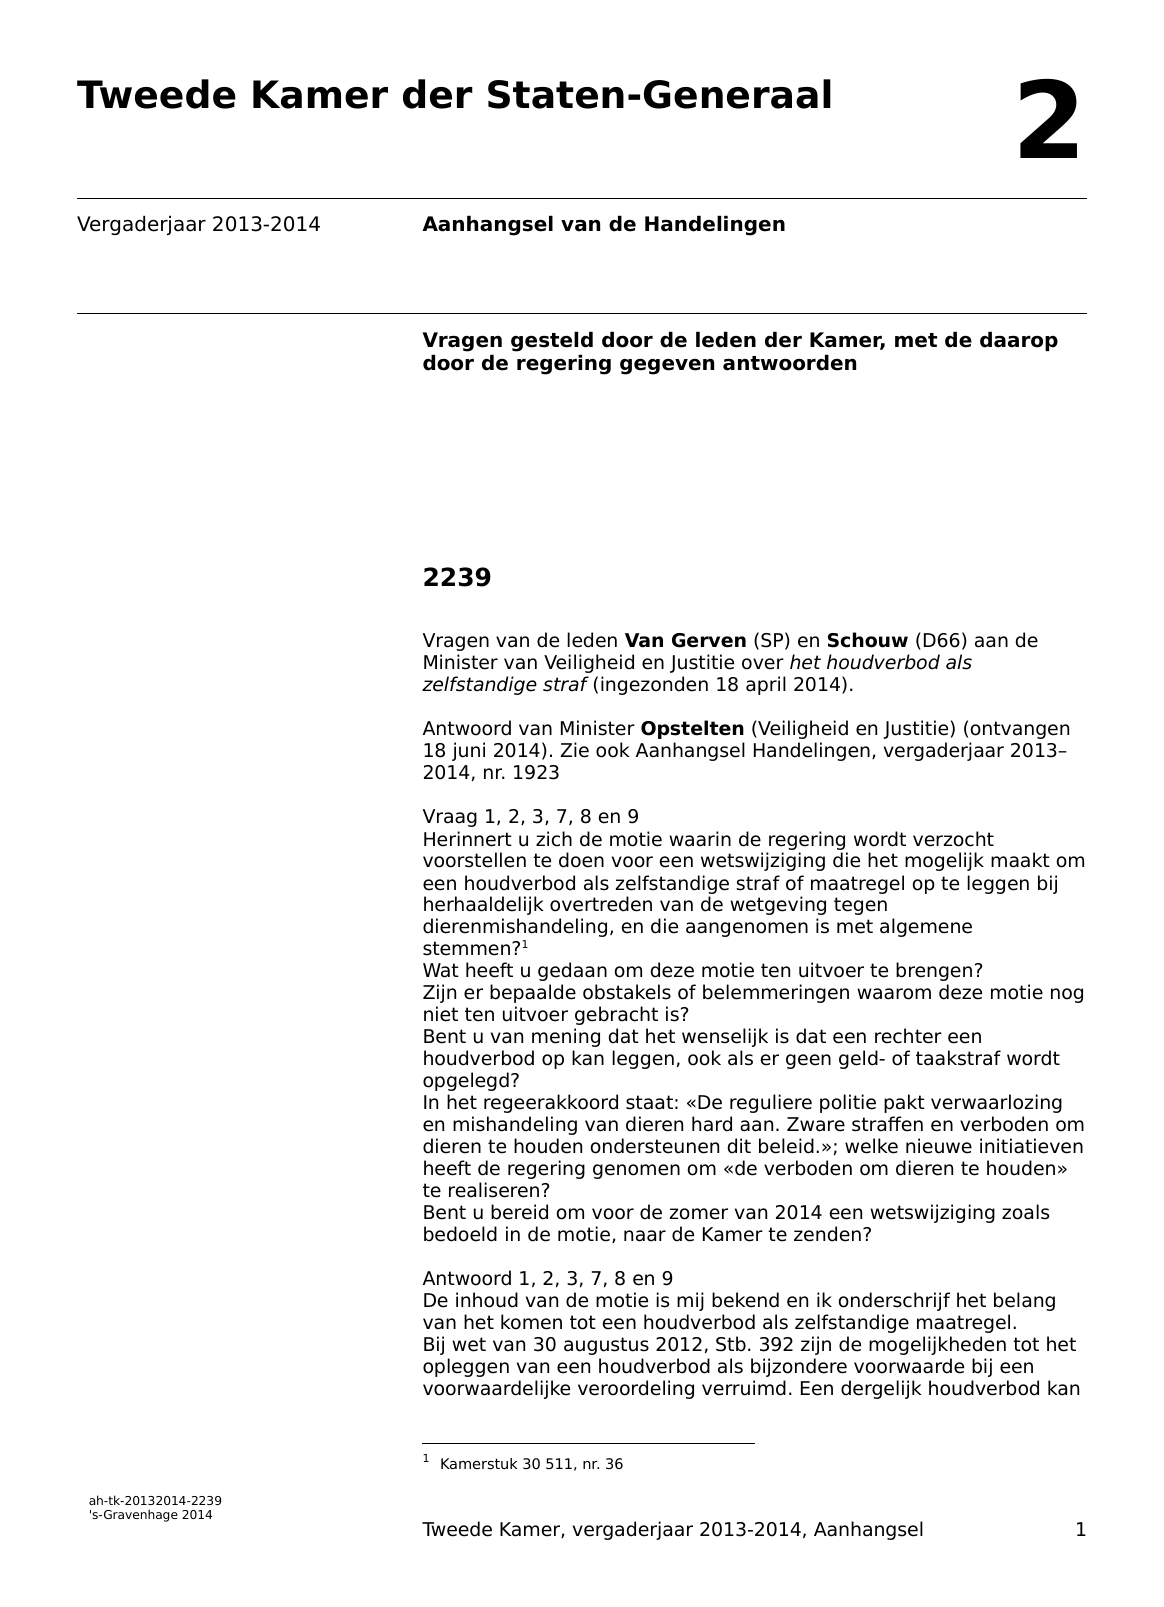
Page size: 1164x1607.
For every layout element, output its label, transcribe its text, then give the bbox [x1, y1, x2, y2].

text Kamerstuk 30 511, nr. 36 [422, 1452, 1087, 1474]
text 's-Gravenhage 2014 [88, 1508, 323, 1522]
text 2239 [422, 563, 1087, 592]
table_cell Vergaderjaar 2013-2014 [77, 199, 422, 313]
table_header 2 [886, 59, 1087, 198]
text Bent u bereid om voor de zomer van 2014 een wetswijziging zoals bedoeld in de motie, naar de Kamer te zenden? [422, 1202, 1087, 1246]
text Antwoord 1, 2, 3, 7, 8 en 9 [422, 1268, 1087, 1290]
table_cell [77, 314, 422, 375]
text In het regeerakkoord staat: «De reguliere politie pakt verwaarlozing en mishandeling van dieren hard aan. Zware straffen en verboden om dieren te houden ondersteunen dit beleid.»; welke nieuwe initiatieven heeft de regering genomen om «de verboden om dieren te houden» te realiseren? [422, 1092, 1087, 1202]
text ah-tk-20132014-2239 [88, 1494, 323, 1508]
text Vragen van de leden Van Gerven (SP) en Schouw (D66) aan de Minister van Veiligheid en Justitie over het houdverbod als zelfstandige straf (ingezonden 18 april 2014). [422, 630, 1087, 696]
text Zijn er bepaalde obstakels of belemmeringen waarom deze motie nog niet ten uitvoer gebracht is? [422, 982, 1087, 1026]
text Vraag 1, 2, 3, 7, 8 en 9 [422, 806, 1087, 828]
table_header Tweede Kamer der Staten-Generaal [77, 59, 886, 198]
text Wat heeft u gedaan om deze motie ten uitvoer te brengen? [422, 960, 1087, 982]
text Herinnert u zich de motie waarin de regering wordt verzocht voorstellen te doen voor een wetswijziging die het mogelijk maakt om een houdverbod als zelfstandige straf of maatregel op te leggen bij herhaaldelijk overtreden van de wetgeving tegen dierenmishandeling, en die aangenomen is met algemene stemmen? [422, 828, 1087, 960]
text De inhoud van de motie is mij bekend en ik onderschrijf het belang van het komen tot een houdverbod als zelfstandige maatregel. [422, 1290, 1087, 1334]
table_cell Vragen gesteld door de leden der Kamer, met de daarop door de regering gegeven antwoorden [422, 314, 1087, 375]
text Bent u van mening dat het wenselijk is dat een rechter een houdverbod op kan leggen, ook als er geen geld- of taakstraf wordt opgelegd? [422, 1026, 1087, 1092]
text Bij wet van 30 augustus 2012, Stb. 392 zijn de mogelijkheden tot het opleggen van een houdverbod als bijzondere voorwaarde bij een voorwaardelijke veroordeling verruimd. Een dergelijk houdverbod kan [422, 1334, 1087, 1400]
table_cell Aanhangsel van de Handelingen [422, 199, 1087, 313]
text Antwoord van Minister Opstelten (Veiligheid en Justitie) (ontvangen 18 juni 2014). Zie ook Aanhangsel Handelingen, vergaderjaar 2013–2014, nr. 1923 [422, 718, 1087, 784]
